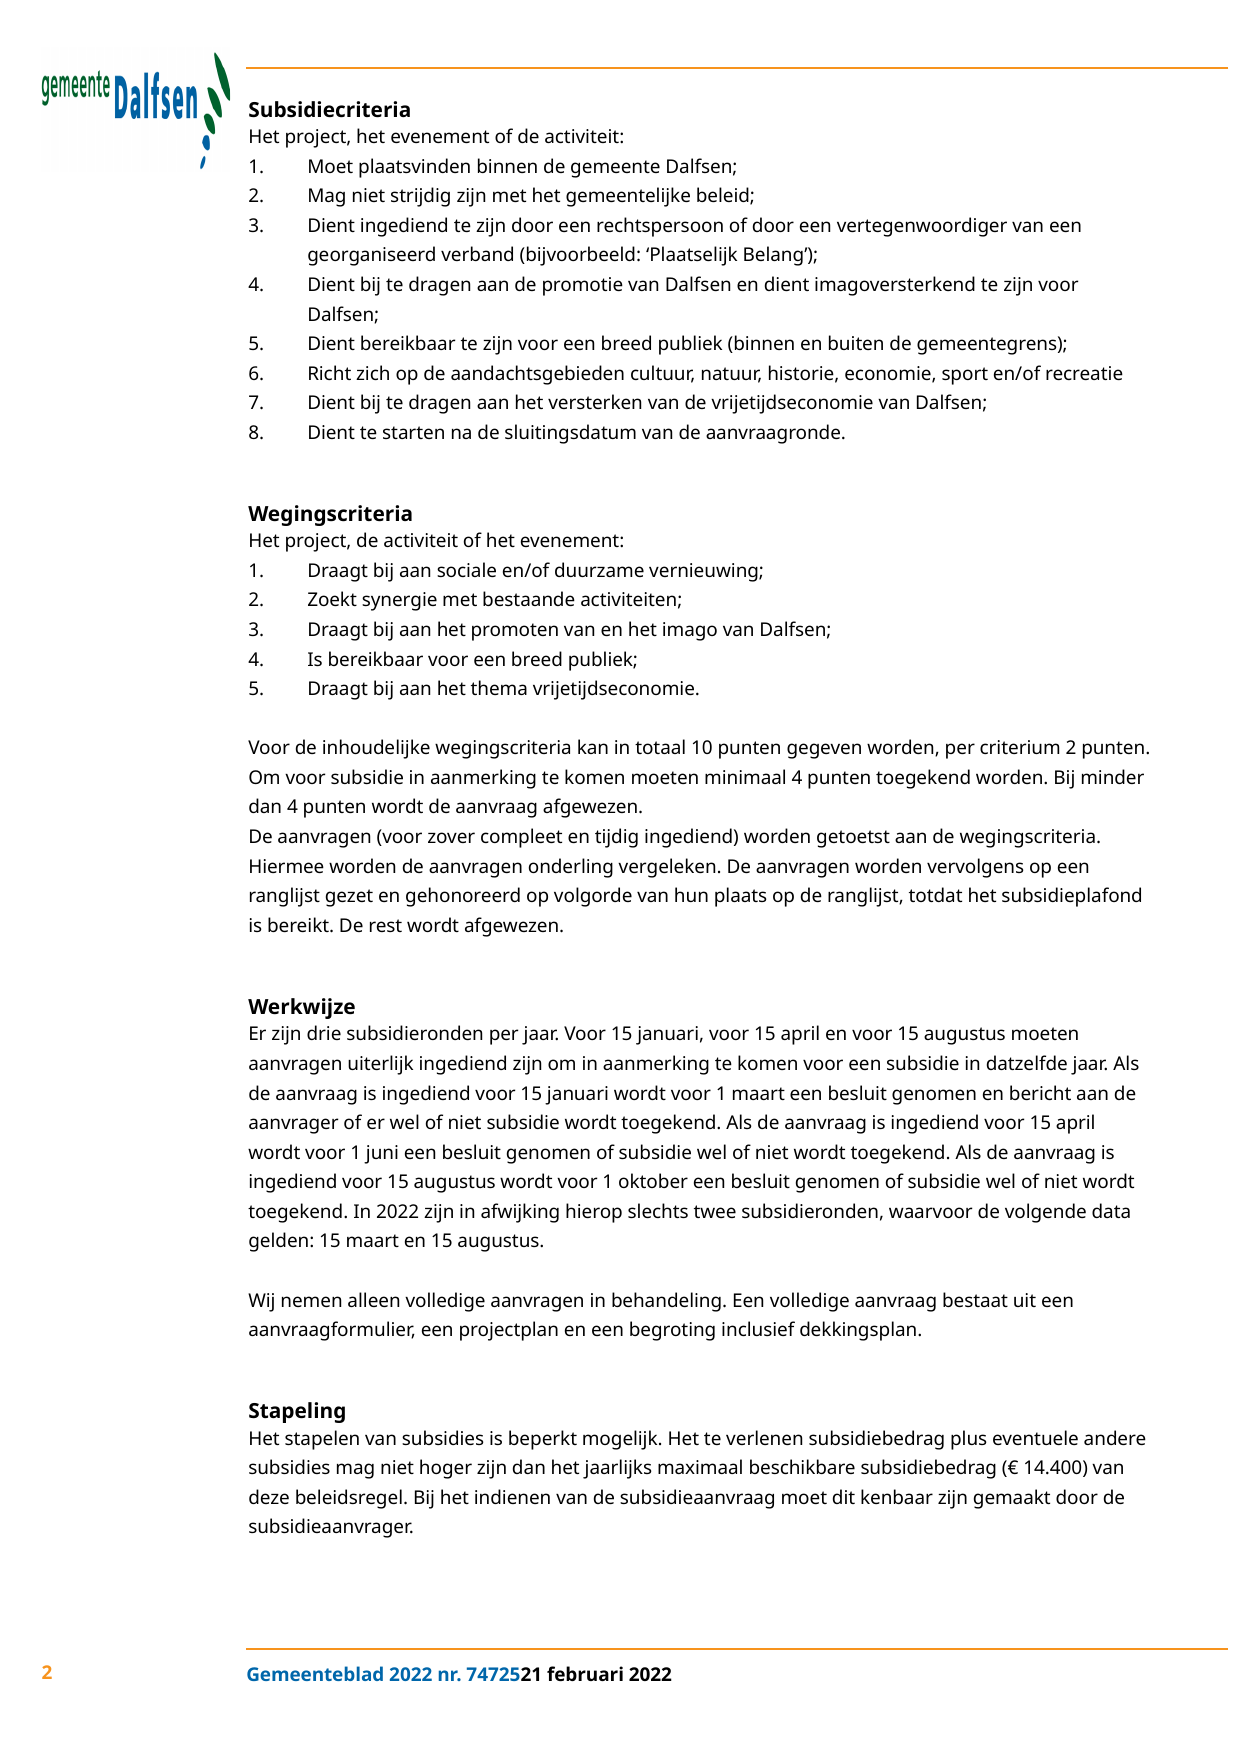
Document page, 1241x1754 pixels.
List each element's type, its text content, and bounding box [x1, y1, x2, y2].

list Mag niet strijdig zijn met het gemeentelijke beleid; [248, 182, 1152, 208]
list Dient bereikbaar te zijn voor een breed publiek (binnen en buiten de gemeentegrens); [248, 330, 1152, 356]
text Wij nemen alleen volledige aanvragen in behandeling. Een volledige aanvraag bestaat uit een aanvraagformulier, een projectplan en een begroting inclusief dekkingsplan. [248, 1287, 1152, 1342]
text De aanvragen (voor zover compleet en tijdig ingediend) worden getoetst aan de wegingscriteria. Hiermee worden de aanvragen onderling vergeleken. De aanvragen worden vervolgens op een ranglijst gezet en gehonoreerd op volgorde van hun plaats op de ranglijst, totdat het subsidieplafond is bereikt. De rest wordt afgewezen. [248, 823, 1152, 938]
picture [41, 47, 231, 172]
list Richt zich op de aandachtsgebieden cultuur, natuur, historie, economie, sport en/of recreatie [248, 360, 1152, 386]
text Wegingscriteria [248, 499, 1152, 527]
list Dient bij te dragen aan de promotie van Dalfsen en dient imagoversterkend te zijn voor Dalfsen; [248, 271, 1152, 326]
text Er zijn drie subsidieronden per jaar. Voor 15 januari, voor 15 april en voor 15 augustus moeten aanvragen uiterlijk ingediend zijn om in aanmerking te komen voor een subsidie in datzelfde jaar. Als de aanvraag is ingediend voor 15 januari wordt voor 1 maart een besluit genomen en bericht aan de aanvrager of er wel of niet subsidie wordt toegekend. Als de aanvraag is ingediend voor 15 april wordt voor 1 juni een besluit genomen of subsidie wel of niet wordt toegekend. Als de aanvraag is ingediend voor 15 augustus wordt voor 1 oktober een besluit genomen of subsidie wel of niet wordt toegekend. In 2022 zijn in afwijking hierop slechts twee subsidieronden, waarvoor de volgende data gelden: 15 maart en 15 augustus. [248, 1021, 1152, 1253]
text Werkwijze [248, 992, 1152, 1021]
list Dient ingediend te zijn door een rechtspersoon of door een vertegenwoordiger van een georganiseerd verband (bijvoorbeeld: ‘Plaatselijk Belang’); [248, 212, 1152, 267]
text Het stapelen van subsidies is beperkt mogelijk. Het te verlenen subsidiebedrag plus eventuele andere subsidies mag niet hoger zijn dan het jaarlijks maximaal beschikbare subsidiebedrag (€ 14.400) van deze beleidsregel. Bij het indienen van de subsidieaanvraag moet dit kenbaar zijn gemaakt door de subsidieaanvrager. [248, 1425, 1152, 1539]
list Is bereikbaar voor een breed publiek; [248, 646, 1152, 672]
text Voor de inhoudelijke wegingscriteria kan in totaal 10 punten gegeven worden, per criterium 2 punten. Om voor subsidie in aanmerking te komen moeten minimaal 4 punten toegekend worden. Bij minder dan 4 punten wordt de aanvraag afgewezen. [248, 734, 1152, 819]
text Het project, de activiteit of het evenement: [248, 527, 1152, 553]
list Zoekt synergie met bestaande activiteiten; [248, 587, 1152, 612]
list Dient te starten na de sluitingsdatum van de aanvraagronde. [248, 419, 1152, 445]
text Stapeling [248, 1396, 1152, 1425]
list Draagt bij aan het thema vrijetijdseconomie. [248, 675, 1152, 701]
list Draagt bij aan het promoten van en het imago van Dalfsen; [248, 616, 1152, 642]
text Subsidiecriteria [248, 95, 1152, 123]
list Dient bij te dragen aan het versterken van de vrijetijdseconomie van Dalfsen; [248, 389, 1152, 415]
list Moet plaatsvinden binnen de gemeente Dalfsen; [248, 153, 1152, 178]
text Het project, het evenement of de activiteit: [248, 123, 1152, 149]
list Draagt bij aan sociale en/of duurzame vernieuwing; [248, 557, 1152, 583]
